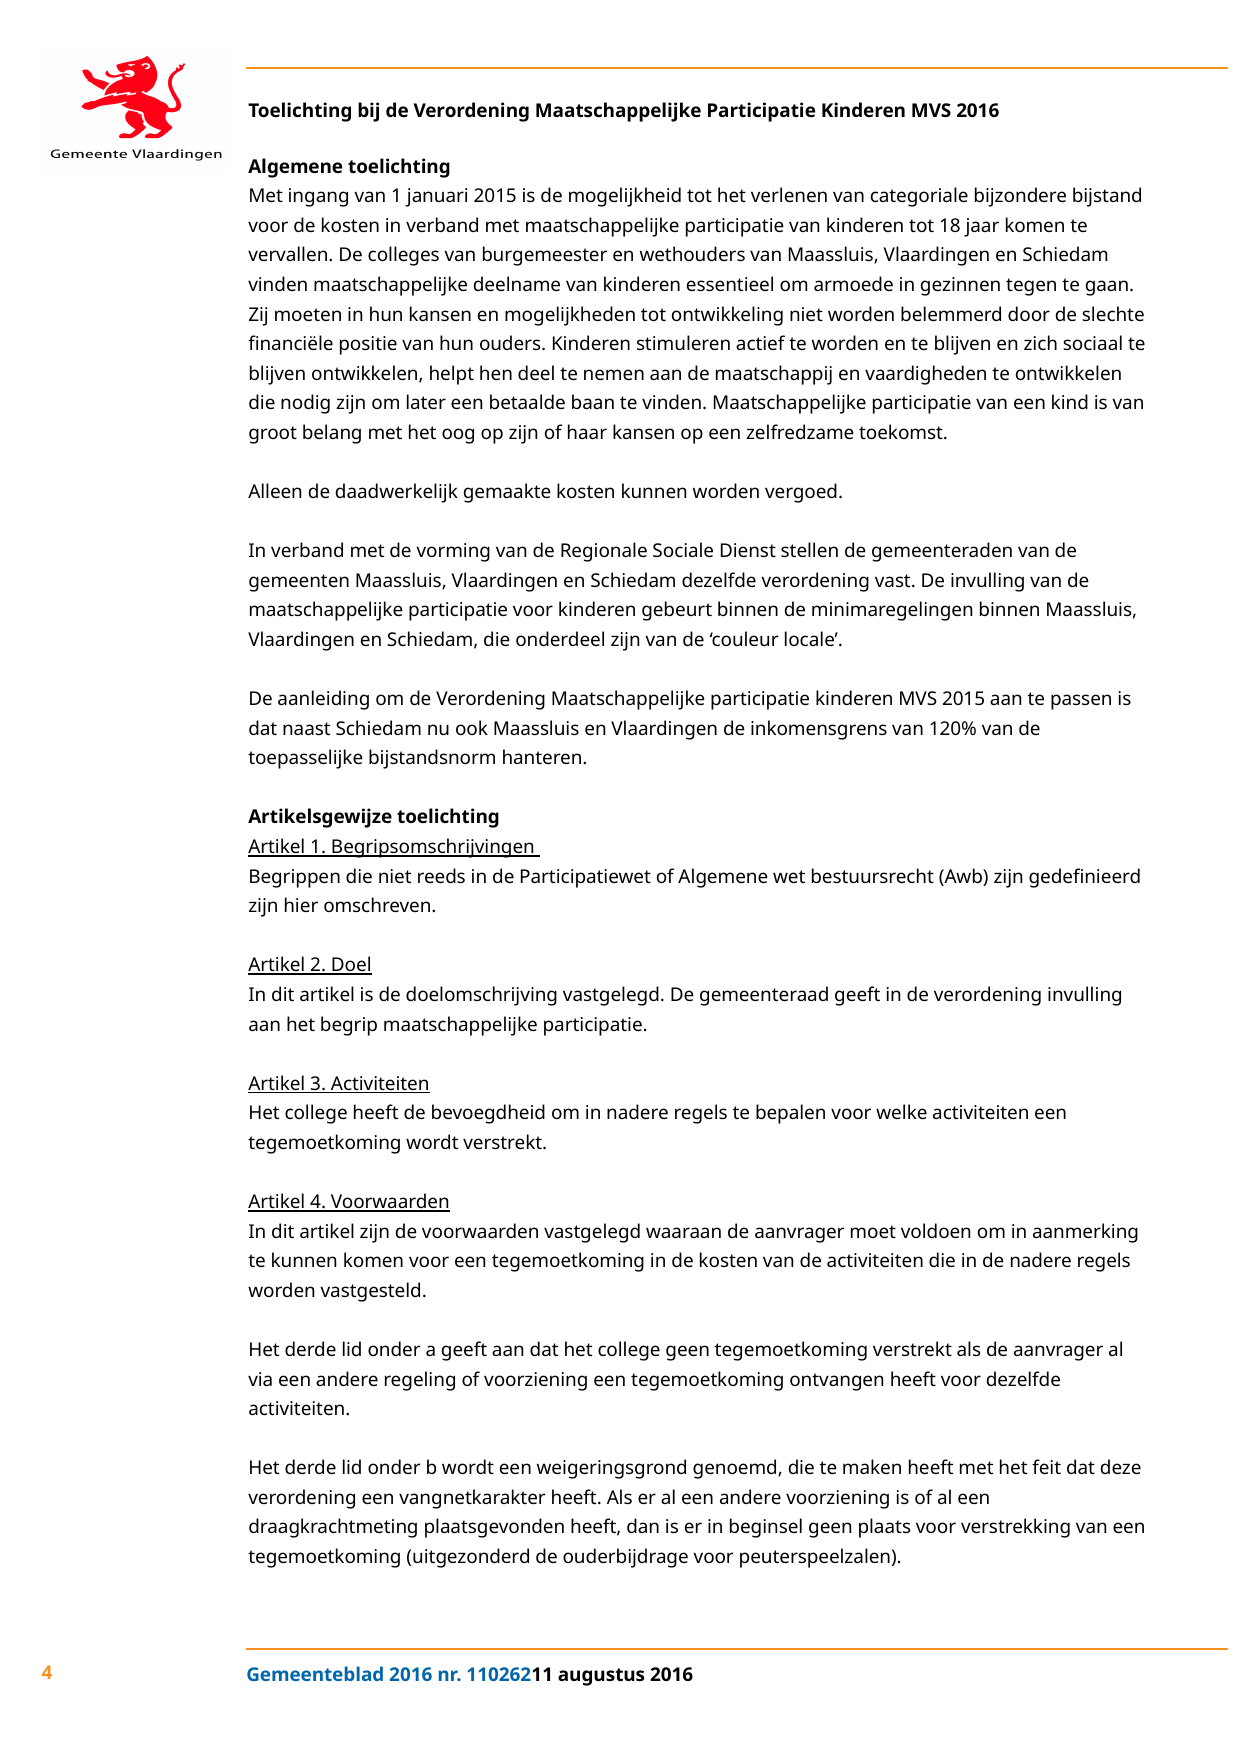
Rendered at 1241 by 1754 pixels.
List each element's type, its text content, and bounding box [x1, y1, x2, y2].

text Met ingang van 1 januari 2015 is de mogelijkheid tot het verlenen van categoriale bijzondere bijstand voor de kosten in verband met maatschappelijke participatie van kinderen tot 18 jaar komen te vervallen. De colleges van burgemeester en wethouders van Maassluis, Vlaardingen en Schiedam vinden maatschappelijke deelname van kinderen essentieel om armoede in gezinnen tegen te gaan. Zij moeten in hun kansen en mogelijkheden tot ontwikkeling niet worden belemmerd door de slechte financiële positie van hun ouders. Kinderen stimuleren actief te worden en te blijven en zich sociaal te blijven ontwikkelen, helpt hen deel te nemen aan de maatschappij en vaardigheden te ontwikkelen die nodig zijn om later een betaalde baan te vinden. Maatschappelijke participatie van een kind is van groot belang met het oog op zijn of haar kansen op een zelfredzame toekomst. [248, 182, 1152, 445]
text Het college heeft de bevoegdheid om in nadere regels te bepalen voor welke activiteiten een tegemoetkoming wordt verstrekt. [248, 1099, 1152, 1155]
text Artikel 3. Activiteiten [248, 1070, 1152, 1096]
text Artikelsgewijze toelichting [248, 804, 1152, 829]
text Artikel 1. Begripsomschrijvingen [248, 833, 1152, 859]
text Artikel 4. Voorwaarden [248, 1188, 1152, 1214]
text Algemene toelichting [248, 153, 1152, 179]
text Artikel 2. Doel [248, 952, 1152, 977]
picture [41, 47, 231, 172]
text Toelichting bij de Verordening Maatschappelijke Participatie Kinderen MVS 2016 [248, 95, 1152, 123]
text Het derde lid onder a geeft aan dat het college geen tegemoetkoming verstrekt als de aanvrager al via een andere regeling of voorziening een tegemoetkoming ontvangen heeft voor dezelfde activiteiten. [248, 1336, 1152, 1421]
text Begrippen die niet reeds in de Participatiewet of Algemene wet bestuursrecht (Awb) zijn gedefinieerd zijn hier omschreven. [248, 863, 1152, 918]
text In dit artikel is de doelomschrijving vastgelegd. De gemeenteraad geeft in de verordening invulling aan het begrip maatschappelijke participatie. [248, 981, 1152, 1037]
text In dit artikel zijn de voorwaarden vastgelegd waaraan de aanvrager moet voldoen om in aanmerking te kunnen komen voor een tegemoetkoming in de kosten van de activiteiten die in de nadere regels worden vastgesteld. [248, 1218, 1152, 1303]
text Alleen de daadwerkelijk gemaakte kosten kunnen worden vergoed. [248, 478, 1152, 504]
text De aanleiding om de Verordening Maatschappelijke participatie kinderen MVS 2015 aan te passen is dat naast Schiedam nu ook Maassluis en Vlaardingen de inkomensgrens van 120% van de toepasselijke bijstandsnorm hanteren. [248, 685, 1152, 770]
text In verband met de vorming van de Regionale Sociale Dienst stellen de gemeenteraden van de gemeenten Maassluis, Vlaardingen en Schiedam dezelfde verordening vast. De invulling van de maatschappelijke participatie voor kinderen gebeurt binnen de minimaregelingen binnen Maassluis, Vlaardingen en Schiedam, die onderdeel zijn van de ‘couleur locale’. [248, 537, 1152, 652]
text Het derde lid onder b wordt een weigeringsgrond genoemd, die te maken heeft met het feit dat deze verordening een vangnetkarakter heeft. Als er al een andere voorziening is of al een draagkrachtmeting plaatsgevonden heeft, dan is er in beginsel geen plaats voor verstrekking van een tegemoetkoming (uitgezonderd de ouderbijdrage voor peuterspeelzalen). [248, 1454, 1152, 1569]
